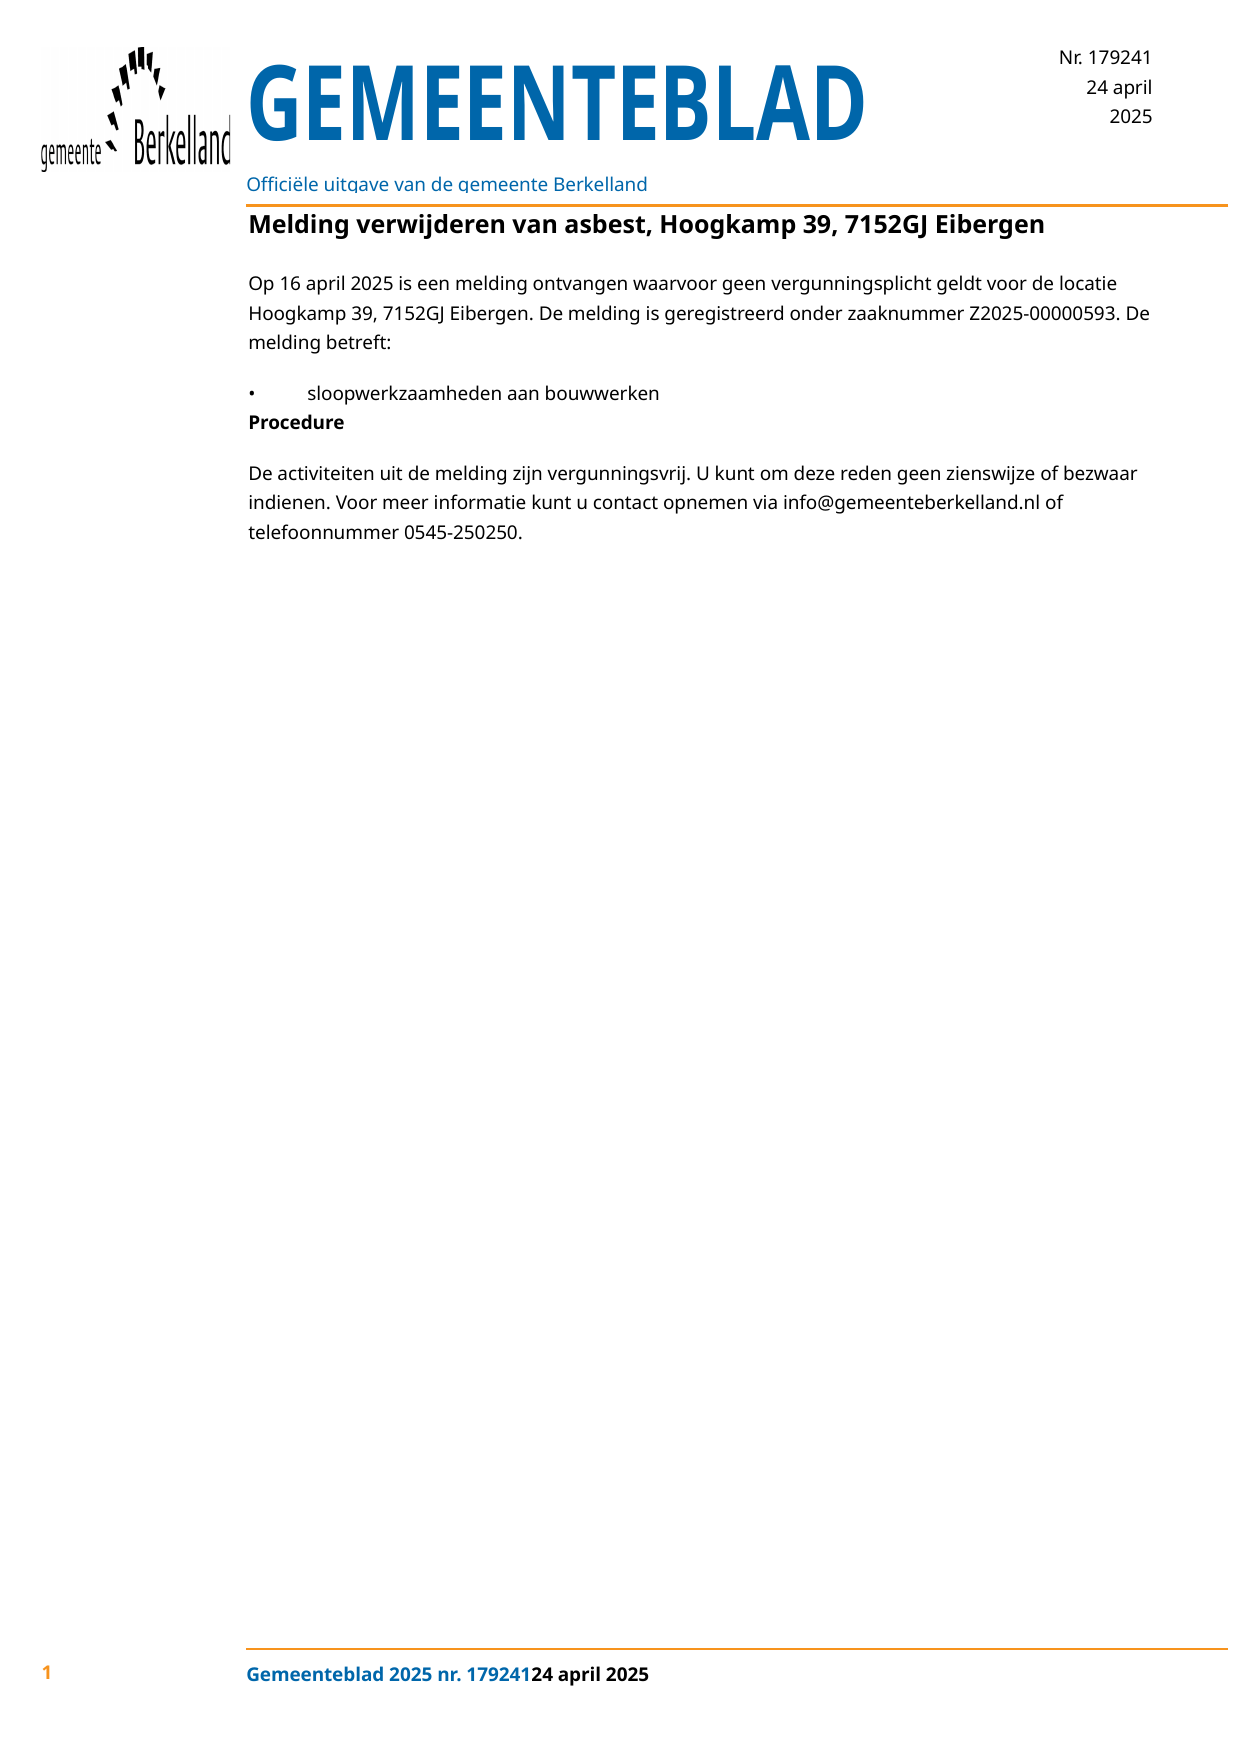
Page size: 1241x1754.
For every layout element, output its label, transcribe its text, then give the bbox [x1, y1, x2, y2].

text Procedure [248, 409, 1152, 435]
text De activiteiten uit de melding zijn vergunningsvrij. U kunt om deze reden geen zienswijze of bezwaar indienen. Voor meer informatie kunt u contact opnemen via info@gemeenteberkelland.nl of telefoonnummer 0545-250250. [248, 460, 1152, 545]
list sloopwerkzaamheden aan bouwwerken [248, 380, 1152, 406]
picture [41, 47, 231, 172]
text Op 16 april 2025 is een melding ontvangen waarvoor geen vergunningsplicht geldt voor de locatie Hoogkamp 39, 7152GJ Eibergen. De melding is geregistreerd onder zaaknummer Z2025-00000593. De melding betreft: [248, 270, 1152, 355]
text Melding verwijderen van asbest, Hoogkamp 39, 7152GJ Eibergen [248, 207, 1152, 241]
